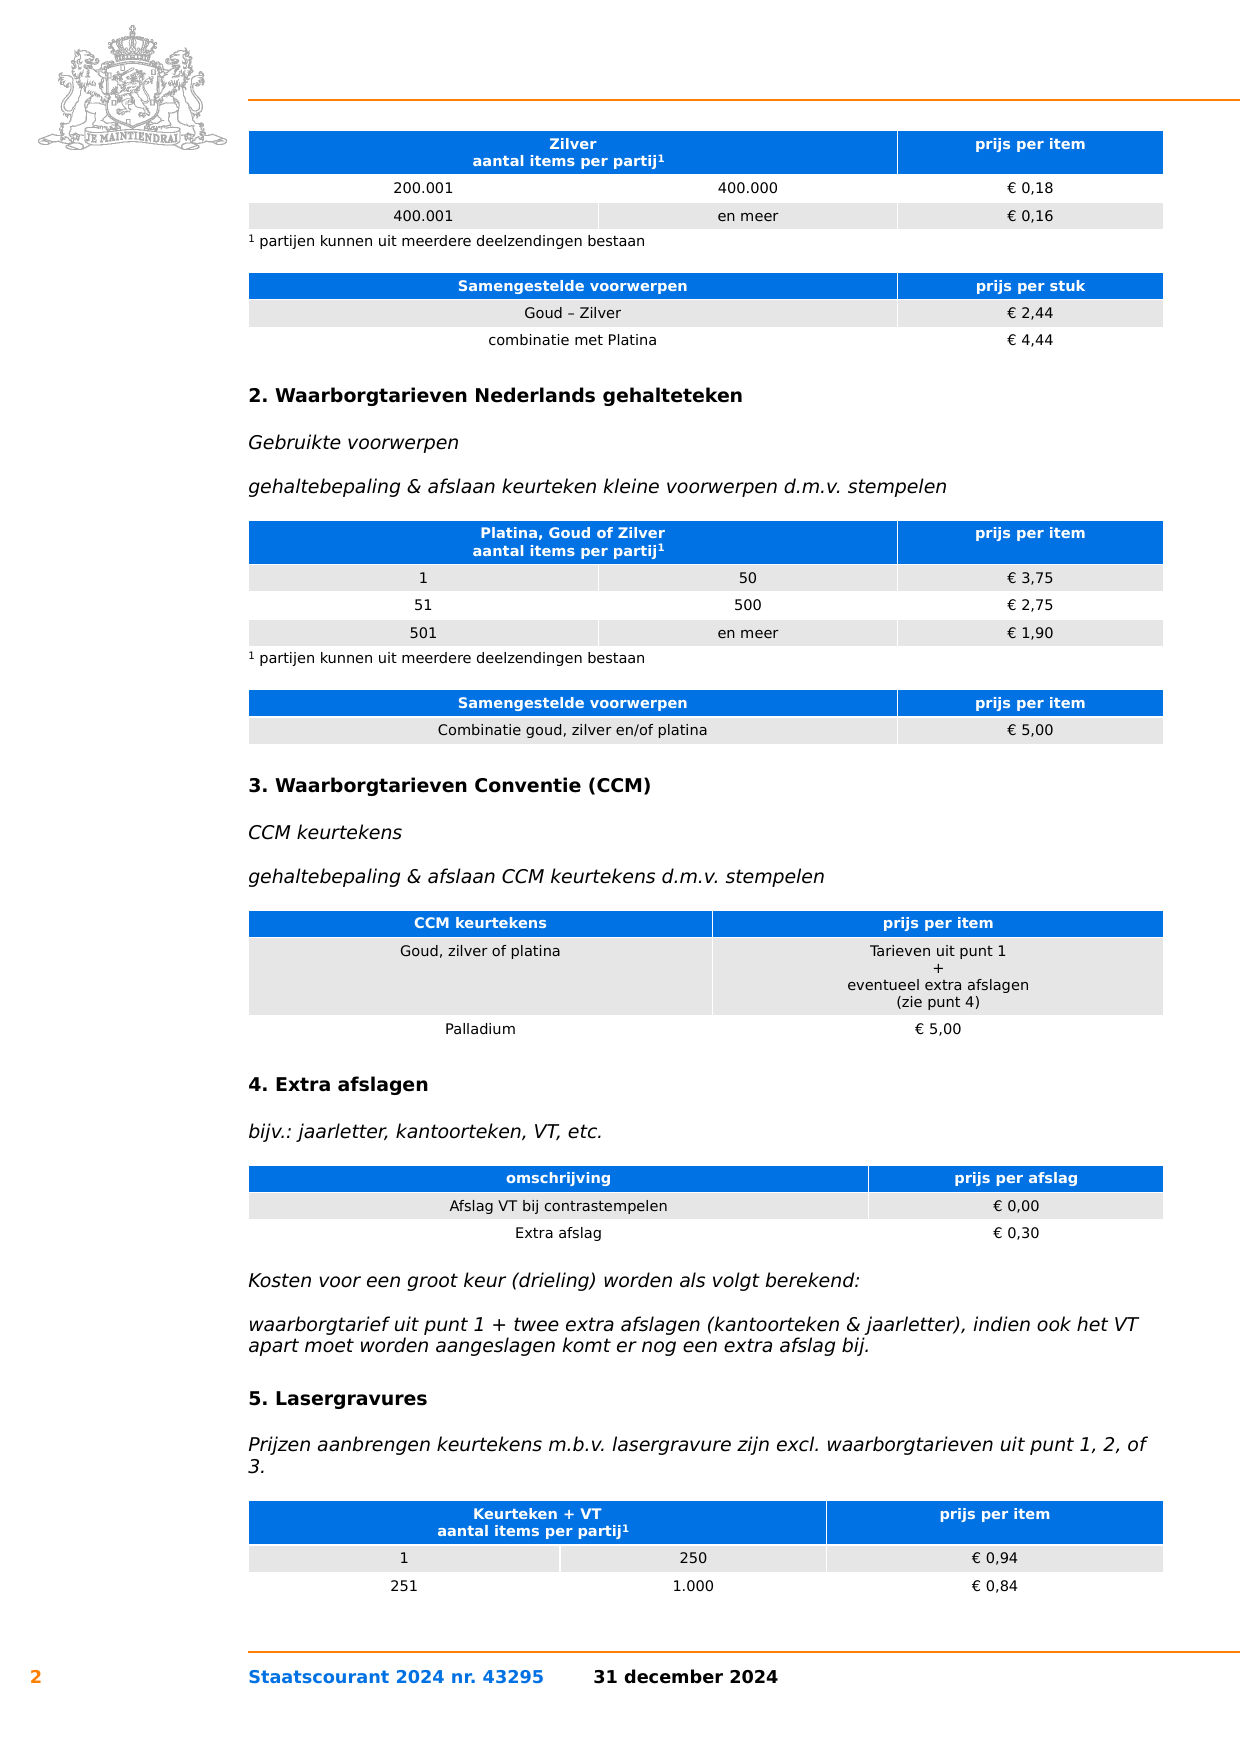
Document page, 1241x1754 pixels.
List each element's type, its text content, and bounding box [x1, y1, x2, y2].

table_cell 200.001 [249, 175, 598, 202]
table_cell 400.000 [599, 175, 897, 202]
table_cell en meer [599, 620, 897, 646]
table_cell € 2,75 [898, 593, 1163, 619]
table_cell € 0,00 [869, 1193, 1163, 1219]
table_cell Combinatie goud, zilver en/of platina [249, 718, 897, 744]
table_header prijs per afslag [869, 1166, 1163, 1192]
table_header prijs per item [898, 690, 1163, 716]
table_cell € 0,16 [898, 203, 1163, 229]
text Gebruikte voorwerpen [248, 432, 1163, 454]
table_cell Goud, zilver of platina [249, 938, 712, 1015]
table_cell € 0,94 [827, 1546, 1163, 1572]
table_cell Tarieven uit punt 1 + eventueel extra afslagen (zie punt 4) [713, 938, 1163, 1015]
table_cell 1.000 [561, 1573, 826, 1599]
table_cell Afslag VT bij contrastempelen [249, 1193, 868, 1219]
text CCM keurtekens [248, 822, 1163, 844]
table_header Zilver aantal items per partij1 [249, 131, 897, 174]
subtitle 3. Waarborgtarieven Conventie (CCM) [248, 775, 1163, 797]
table_cell 1 partijen kunnen uit meerdere deelzendingen bestaan [248, 647, 1163, 667]
table_cell 400.001 [249, 203, 598, 229]
table_header prijs per stuk [898, 273, 1163, 299]
table_cell Palladium [249, 1016, 712, 1043]
table_cell 251 [249, 1573, 559, 1599]
table_header CCM keurtekens [249, 911, 712, 937]
table_cell Extra afslag [249, 1220, 868, 1247]
table_cell € 0,30 [869, 1220, 1163, 1247]
table_header prijs per item [898, 521, 1163, 564]
table_cell 500 [599, 593, 897, 619]
table_cell combinatie met Platina [249, 328, 897, 354]
table_header prijs per item [713, 911, 1163, 937]
table_cell € 5,00 [898, 718, 1163, 744]
table_header Samengestelde voorwerpen [249, 690, 897, 716]
text gehaltebepaling & afslaan CCM keurtekens d.m.v. stempelen [248, 866, 1163, 888]
text bijv.: jaarletter, kantoorteken, VT, etc. [248, 1121, 1163, 1143]
table_header prijs per item [898, 131, 1163, 174]
text gehaltebepaling & afslaan keurteken kleine voorwerpen d.m.v. stempelen [248, 476, 1163, 498]
table_cell € 0,18 [898, 175, 1163, 202]
text Kosten voor een groot keur (drieling) worden als volgt berekend: [248, 1269, 1163, 1292]
table_cell 501 [249, 620, 598, 646]
table_header Samengestelde voorwerpen [249, 273, 897, 299]
table_cell € 5,00 [713, 1016, 1163, 1043]
table_cell 50 [599, 565, 897, 591]
picture [38, 25, 227, 150]
table_header omschrijving [249, 1166, 868, 1192]
table_cell € 3,75 [898, 565, 1163, 591]
table_header Platina, Goud of Zilver aantal items per partij1 [249, 521, 897, 564]
table_header prijs per item [827, 1501, 1163, 1544]
table_cell Goud – Zilver [249, 300, 897, 327]
table_header Keurteken + VT aantal items per partij1 [249, 1501, 826, 1544]
text waarborgtarief uit punt 1 + twee extra afslagen (kantoorteken & jaarletter), indien ook het VT apart moet worden aangeslagen komt er nog een extra afslag bij. [248, 1313, 1163, 1357]
subtitle 2. Waarborgtarieven Nederlands gehalteteken [248, 385, 1163, 407]
subtitle 5. Lasergravures [248, 1387, 1163, 1409]
text Prijzen aanbrengen keurtekens m.b.v. lasergravure zijn excl. waarborgtarieven uit punt 1, 2, of 3. [248, 1434, 1163, 1478]
table_cell € 1,90 [898, 620, 1163, 646]
table_cell 250 [561, 1546, 826, 1572]
table_cell en meer [599, 203, 897, 229]
table_cell 1 partijen kunnen uit meerdere deelzendingen bestaan [248, 230, 1163, 250]
table_cell 1 [249, 1546, 559, 1572]
table_cell 51 [249, 593, 598, 619]
table_cell € 4,44 [898, 328, 1163, 354]
table_cell € 2,44 [898, 300, 1163, 327]
subtitle 4. Extra afslagen [248, 1074, 1163, 1096]
table_cell 1 [249, 565, 598, 591]
table_cell € 0,84 [827, 1573, 1163, 1599]
